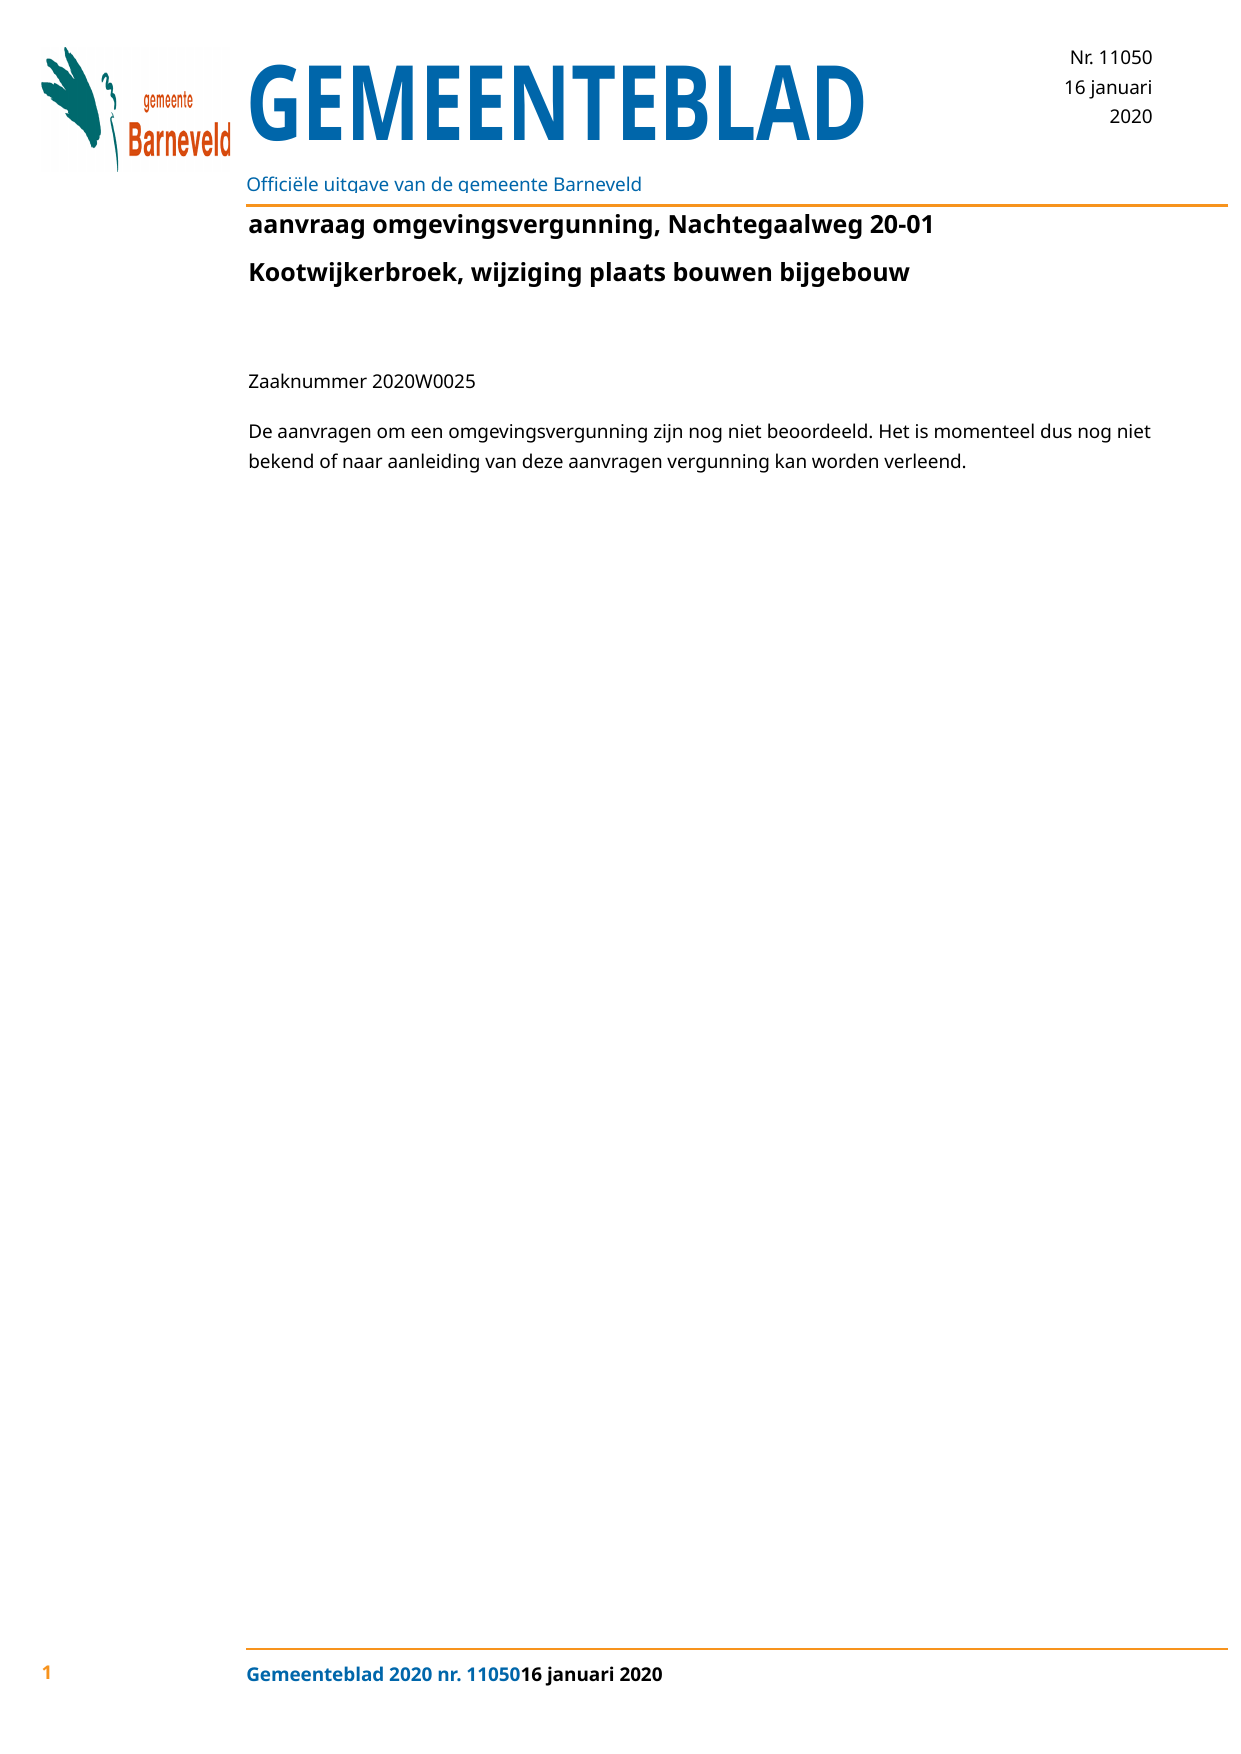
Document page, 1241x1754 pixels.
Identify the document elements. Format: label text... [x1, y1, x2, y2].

text De aanvragen om een omgevingsvergunning zijn nog niet beoordeeld. Het is momenteel dus nog niet bekend of naar aanleiding van deze aanvragen vergunning kan worden verleend. [248, 419, 1152, 474]
text aanvraag omgevingsvergunning, Nachtegaalweg 20-01 Kootwijkerbroek, wijziging plaats bouwen bijgebouw [248, 207, 1152, 288]
text Zaaknummer 2020W0025 [248, 368, 1152, 394]
picture [41, 47, 231, 172]
